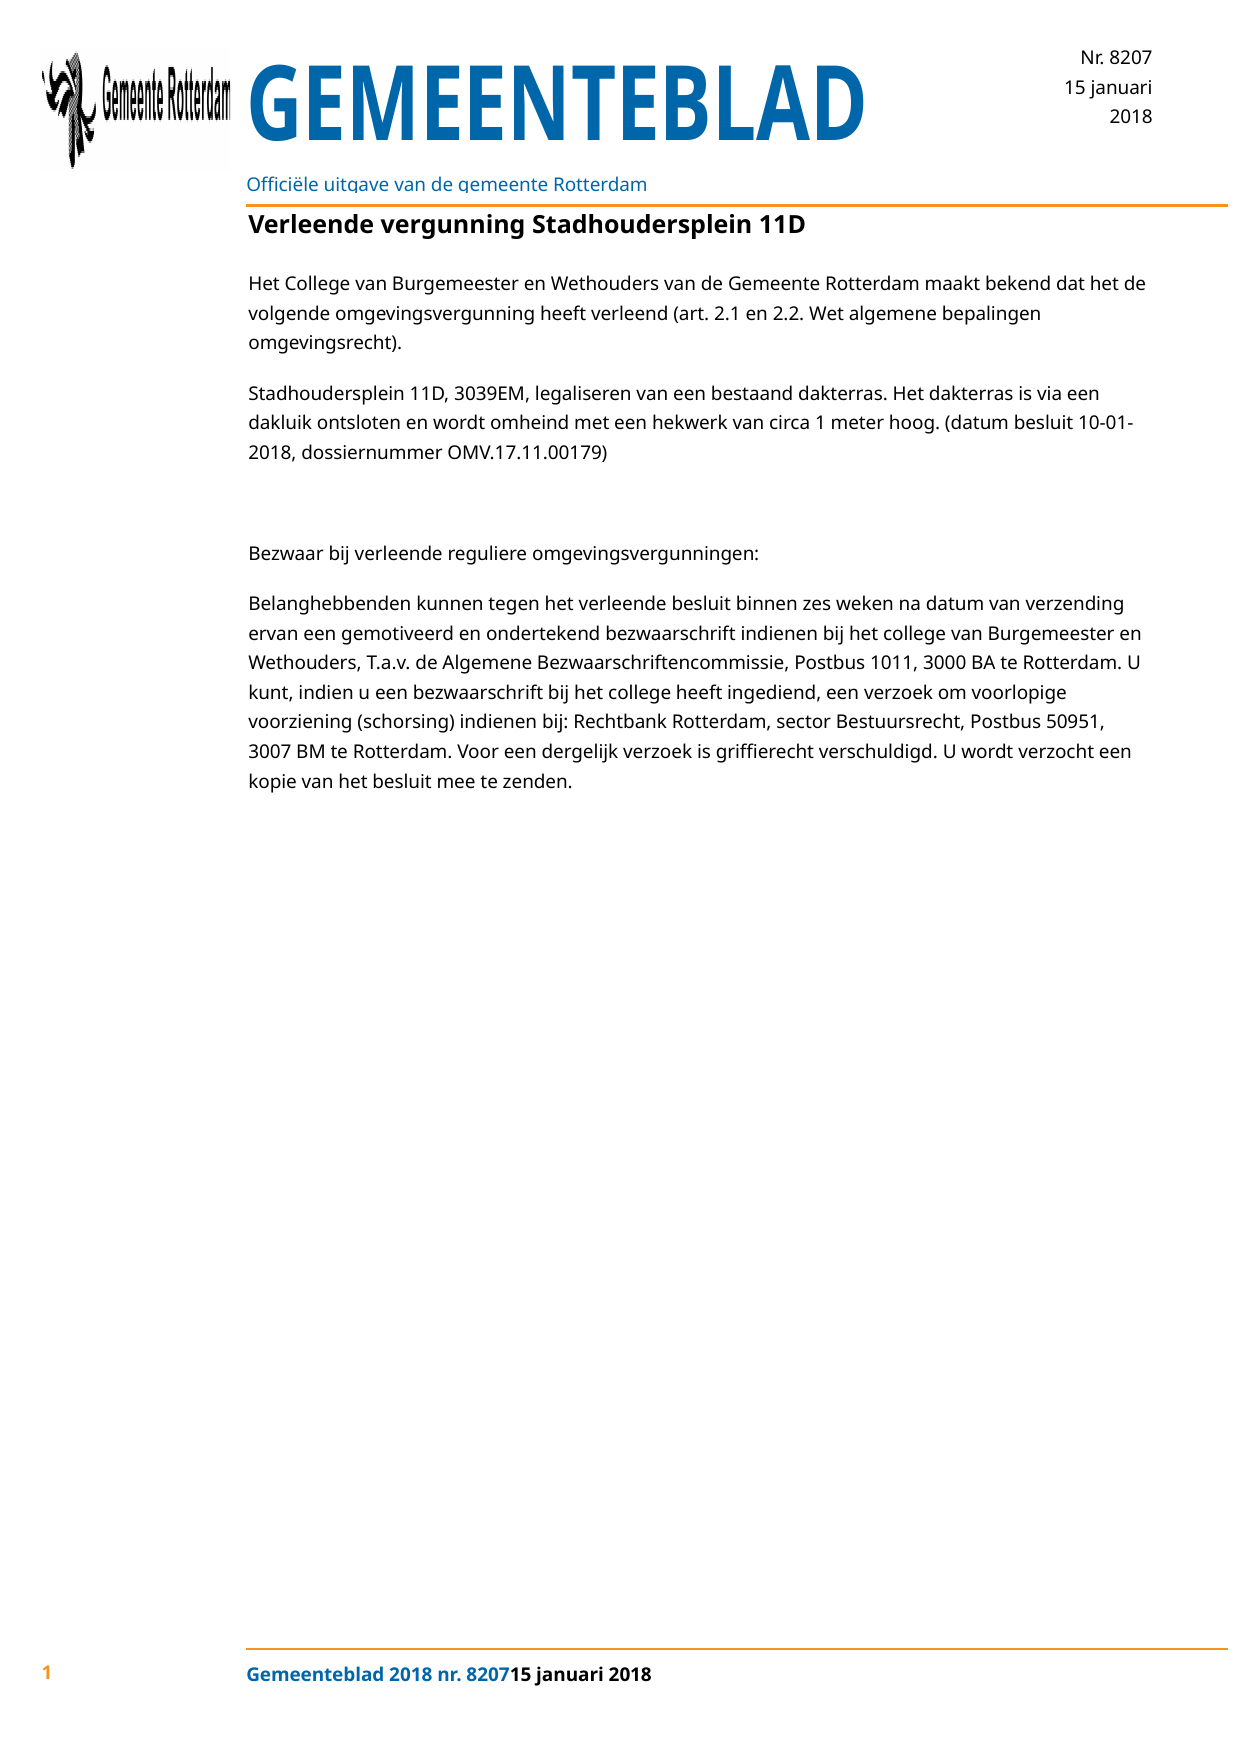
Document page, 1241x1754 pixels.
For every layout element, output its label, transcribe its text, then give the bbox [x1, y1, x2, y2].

text Stadhoudersplein 11D, 3039EM, legaliseren van een bestaand dakterras. Het dakterras is via een dakluik ontsloten en wordt omheind met een hekwerk van circa 1 meter hoog. (datum besluit 10-01-2018, dossiernummer OMV.17.11.00179) [248, 380, 1152, 465]
picture [41, 47, 231, 172]
text Het College van Burgemeester en Wethouders van de Gemeente Rotterdam maakt bekend dat het de volgende omgevingsvergunning heeft verleend (art. 2.1 en 2.2. Wet algemene bepalingen omgevingsrecht). [248, 270, 1152, 355]
text Bezwaar bij verleende reguliere omgevingsvergunningen: [248, 540, 1152, 566]
text Verleende vergunning Stadhoudersplein 11D [248, 207, 1152, 241]
text Belanghebbenden kunnen tegen het verleende besluit binnen zes weken na datum van verzending ervan een gemotiveerd en ondertekend bezwaarschrift indienen bij het college van Burgemeester en Wethouders, T.a.v. de Algemene Bezwaarschriftencommissie, Postbus 1011, 3000 BA te Rotterdam. U kunt, indien u een bezwaarschrift bij het college heeft ingediend, een verzoek om voorlopige voorziening (schorsing) indienen bij: Rechtbank Rotterdam, sector Bestuursrecht, Postbus 50951, 3007 BM te Rotterdam. Voor een dergelijk verzoek is griffierecht verschuldigd. U wordt verzocht een kopie van het besluit mee te zenden. [248, 590, 1152, 793]
